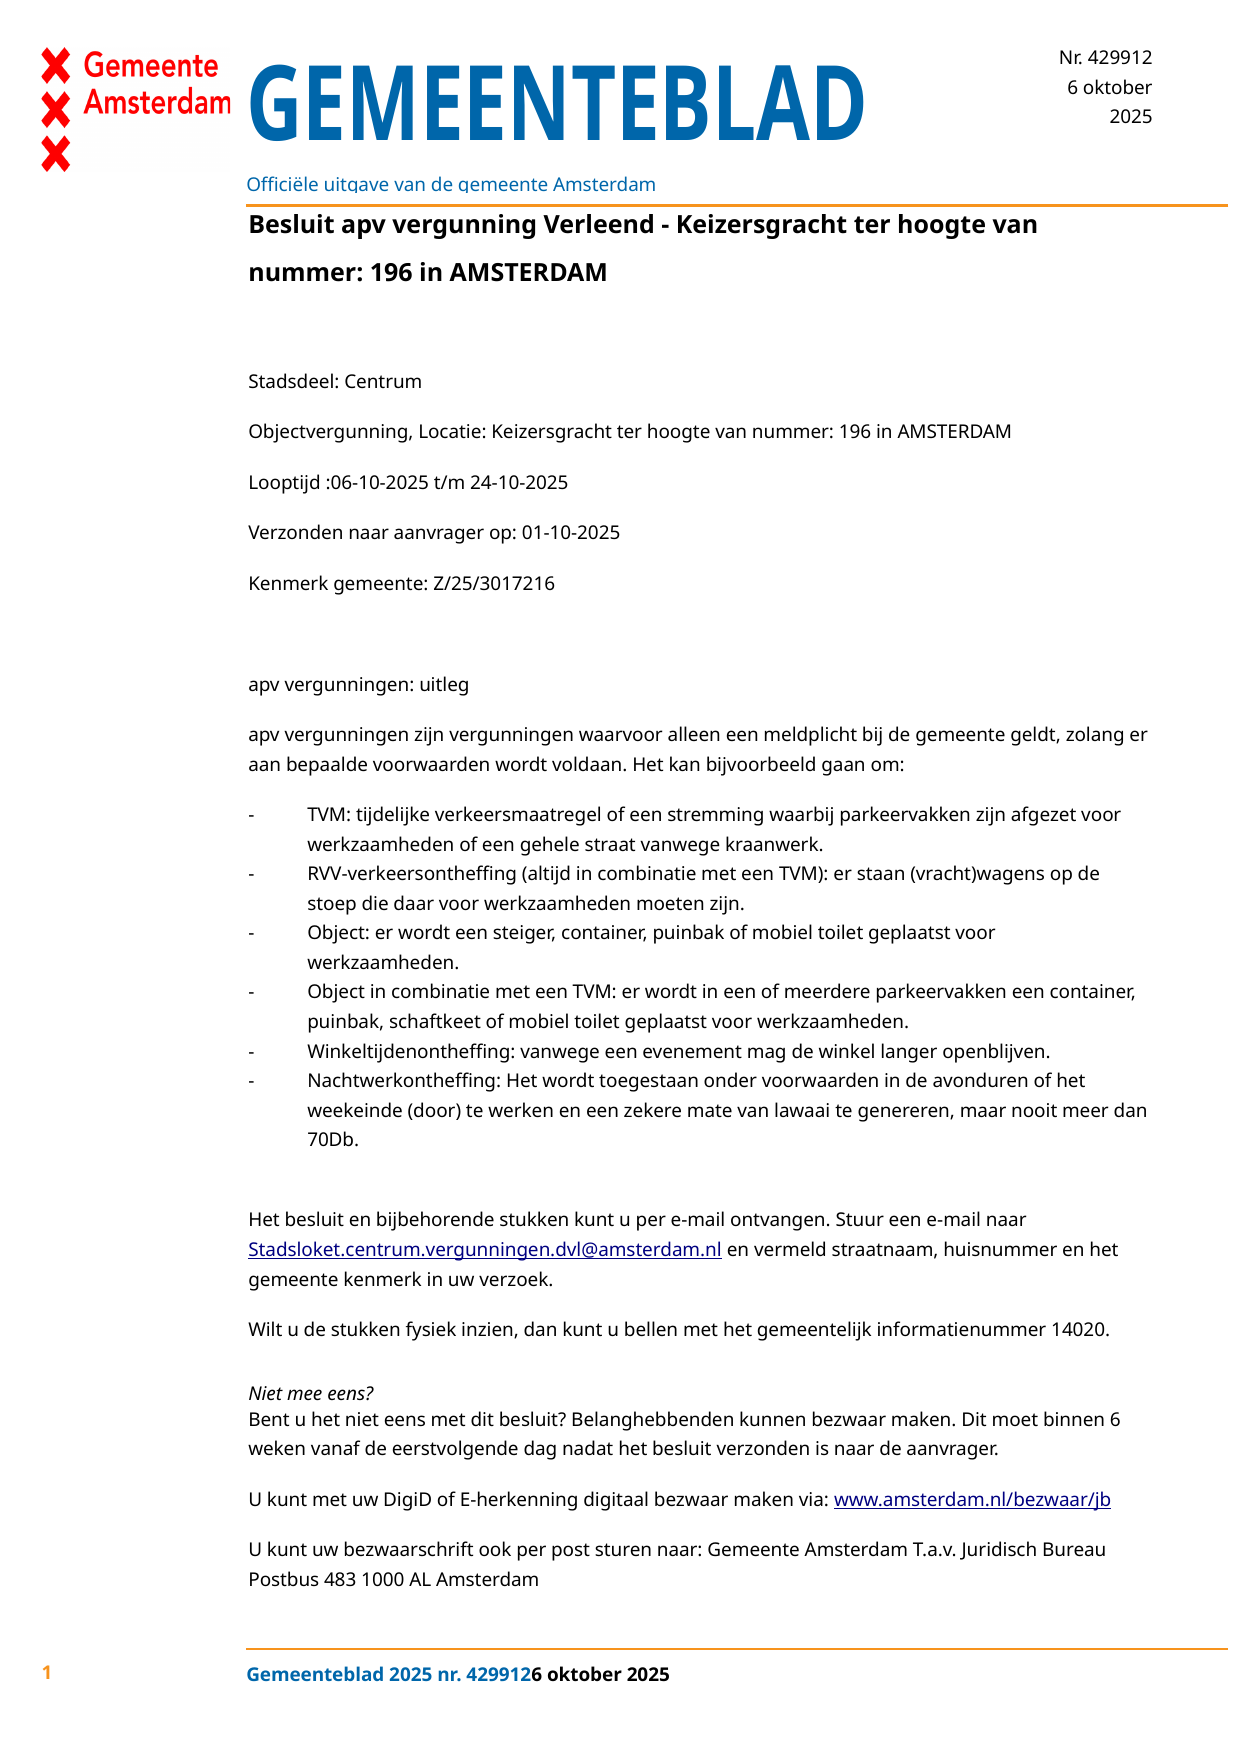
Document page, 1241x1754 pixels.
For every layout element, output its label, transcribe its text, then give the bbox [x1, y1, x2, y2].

list RVV-verkeersontheffing (altijd in combinatie met een TVM): er staan (vracht)wagens op de stoep die daar voor werkzaamheden moeten zijn. [248, 860, 1152, 916]
text Verzonden naar aanvrager op: 01-10-2025 [248, 519, 1152, 545]
text Bent u het niet eens met dit besluit? Belanghebbenden kunnen bezwaar maken. Dit moet binnen 6 weken vanaf de eerstvolgende dag nadat het besluit verzonden is naar de aanvrager. [248, 1406, 1152, 1461]
text Looptijd :06-10-2025 t/m 24-10-2025 [248, 469, 1152, 495]
list TVM: tijdelijke verkeersmaatregel of een stremming waarbij parkeervakken zijn afgezet voor werkzaamheden of een gehele straat vanwege kraanwerk. [248, 801, 1152, 857]
text Wilt u de stukken fysiek inzien, dan kunt u bellen met het gemeentelijk informatienummer 14020. [248, 1316, 1152, 1342]
text U kunt met uw DigiD of E-herkenning digitaal bezwaar maken via: www.amsterdam.nl/bezwaar/jb [248, 1486, 1152, 1512]
list Nachtwerkontheffing: Het wordt toegestaan onder voorwaarden in de avonduren of het weekeinde (door) te werken en een zekere mate van lawaai te genereren, maar nooit meer dan 70Db. [248, 1067, 1152, 1152]
text Kenmerk gemeente: Z/25/3017216 [248, 570, 1152, 596]
list Object: er wordt een steiger, container, puinbak of mobiel toilet geplaatst voor werkzaamheden. [248, 919, 1152, 975]
text Niet mee eens? [248, 1380, 1152, 1406]
text apv vergunningen: uitleg [248, 671, 1152, 697]
text Stadsdeel: Centrum [248, 368, 1152, 394]
text Objectvergunning, Locatie: Keizersgracht ter hoogte van nummer: 196 in AMSTERDAM [248, 419, 1152, 444]
list Winkeltijdenontheffing: vanwege een evenement mag de winkel langer openblijven. [248, 1038, 1152, 1064]
text Besluit apv vergunning Verleend - Keizersgracht ter hoogte van nummer: 196 in AMSTERDAM [248, 207, 1152, 288]
text Het besluit en bijbehorende stukken kunt u per e-mail ontvangen. Stuur een e-mail naar Stadsloket.centrum.vergunningen.dvl@amsterdam.nl en vermeld straatnaam, huisnummer en het gemeente kenmerk in uw verzoek. [248, 1207, 1152, 1292]
list Object in combinatie met een TVM: er wordt in een of meerdere parkeervakken een container, puinbak, schaftkeet of mobiel toilet geplaatst voor werkzaamheden. [248, 979, 1152, 1034]
text apv vergunningen zijn vergunningen waarvoor alleen een meldplicht bij de gemeente geldt, zolang er aan bepaalde voorwaarden wordt voldaan. Het kan bijvoorbeeld gaan om: [248, 721, 1152, 777]
text U kunt uw bezwaarschrift ook per post sturen naar: Gemeente Amsterdam T.a.v. Juridisch Bureau Postbus 483 1000 AL Amsterdam [248, 1536, 1152, 1592]
picture [41, 47, 231, 172]
